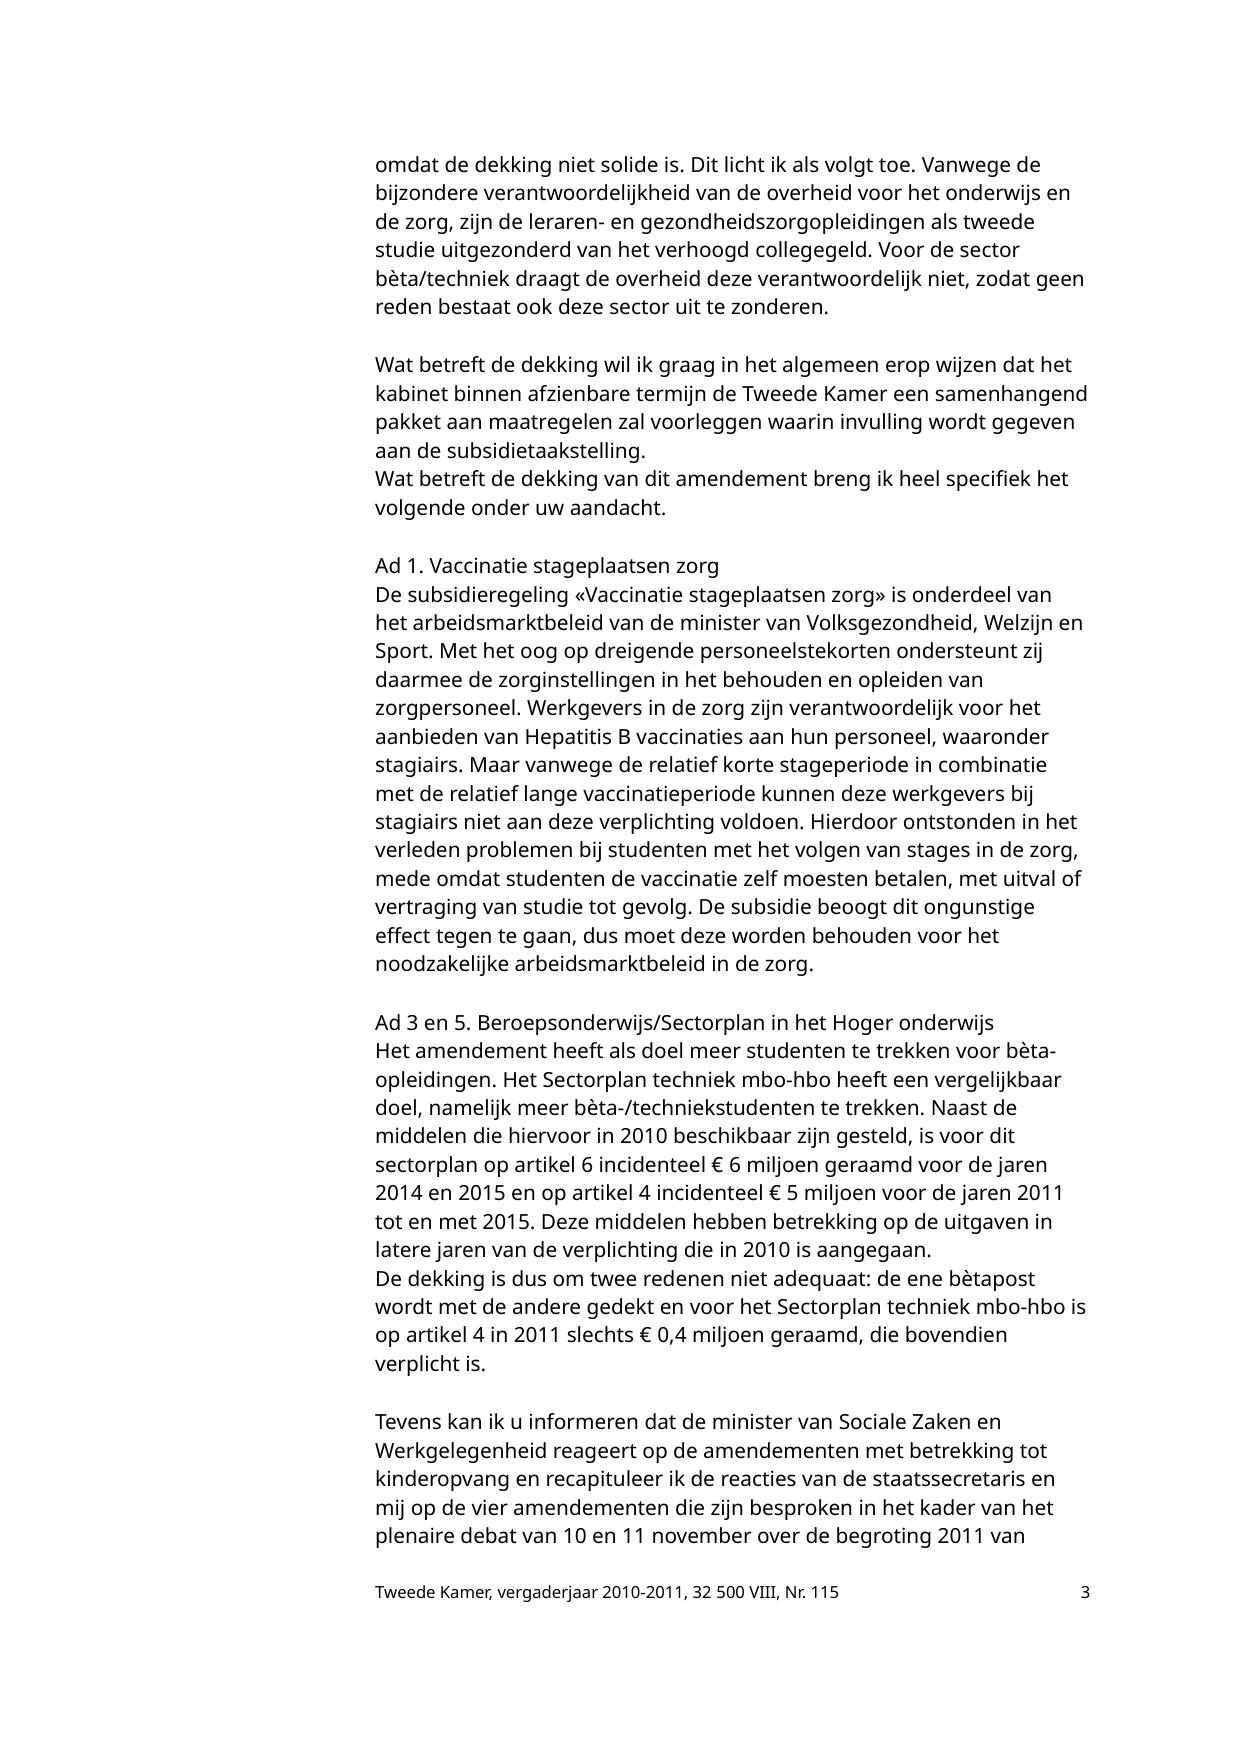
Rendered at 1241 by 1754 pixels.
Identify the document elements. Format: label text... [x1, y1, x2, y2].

text Ad 3 en 5. Beroepsonderwijs/Sectorplan in het Hoger onderwijs [375, 1008, 1090, 1036]
text Ad 1. Vaccinatie stageplaatsen zorg [375, 551, 1090, 580]
text Het amendement heeft als doel meer studenten te trekken voor bèta-opleidingen. Het Sectorplan techniek mbo-hbo heeft een vergelijkbaar doel, namelijk meer bèta-/techniekstudenten te trekken. Naast de middelen die hiervoor in 2010 beschikbaar zijn gesteld, is voor dit sectorplan op artikel 6 incidenteel € 6 miljoen geraamd voor de jaren 2014 en 2015 en op artikel 4 incidenteel € 5 miljoen voor de jaren 2011 tot en met 2015. Deze middelen hebben betrekking op de uitgaven in latere jaren van de verplichting die in 2010 is aangegaan. [375, 1036, 1090, 1264]
text De dekking is dus om twee redenen niet adequaat: de ene bètapost wordt met de andere gedekt en voor het Sectorplan techniek mbo-hbo is op artikel 4 in 2011 slechts € 0,4 miljoen geraamd, die bovendien verplicht is. [375, 1264, 1090, 1377]
text Tevens kan ik u informeren dat de minister van Sociale Zaken en Werkgelegenheid reageert op de amendementen met betrekking tot kinderopvang en recapituleer ik de reacties van de staatssecretaris en mij op de vier amendementen die zijn besproken in het kader van het plenaire debat van 10 en 11 november over de begroting 2011 van [375, 1407, 1090, 1550]
text omdat de dekking niet solide is. Dit licht ik als volgt toe. Vanwege de bijzondere verantwoordelijkheid van de overheid voor het onderwijs en de zorg, zijn de leraren- en gezondheidszorgopleidingen als tweede studie uitgezonderd van het verhoogd collegegeld. Voor de sector bèta/techniek draagt de overheid deze verantwoordelijk niet, zodat geen reden bestaat ook deze sector uit te zonderen. [375, 150, 1090, 321]
text Wat betreft de dekking van dit amendement breng ik heel specifiek het volgende onder uw aandacht. [375, 464, 1090, 521]
text De subsidieregeling «Vaccinatie stageplaatsen zorg» is onderdeel van het arbeidsmarktbeleid van de minister van Volksgezondheid, Welzijn en Sport. Met het oog op dreigende personeelstekorten ondersteunt zij daarmee de zorginstellingen in het behouden en opleiden van zorgpersoneel. Werkgevers in de zorg zijn verantwoordelijk voor het aanbieden van Hepatitis B vaccinaties aan hun personeel, waaronder stagiairs. Maar vanwege de relatief korte stageperiode in combinatie met de relatief lange vaccinatieperiode kunnen deze werkgevers bij stagiairs niet aan deze verplichting voldoen. Hierdoor ontstonden in het verleden problemen bij studenten met het volgen van stages in de zorg, mede omdat studenten de vaccinatie zelf moesten betalen, met uitval of vertraging van studie tot gevolg. De subsidie beoogt dit ongunstige effect tegen te gaan, dus moet deze worden behouden voor het noodzakelijke arbeidsmarktbeleid in de zorg. [375, 580, 1090, 978]
text Wat betreft de dekking wil ik graag in het algemeen erop wijzen dat het kabinet binnen afzienbare termijn de Tweede Kamer een samenhangend pakket aan maatregelen zal voorleggen waarin invulling wordt gegeven aan de subsidietaakstelling. [375, 351, 1090, 464]
